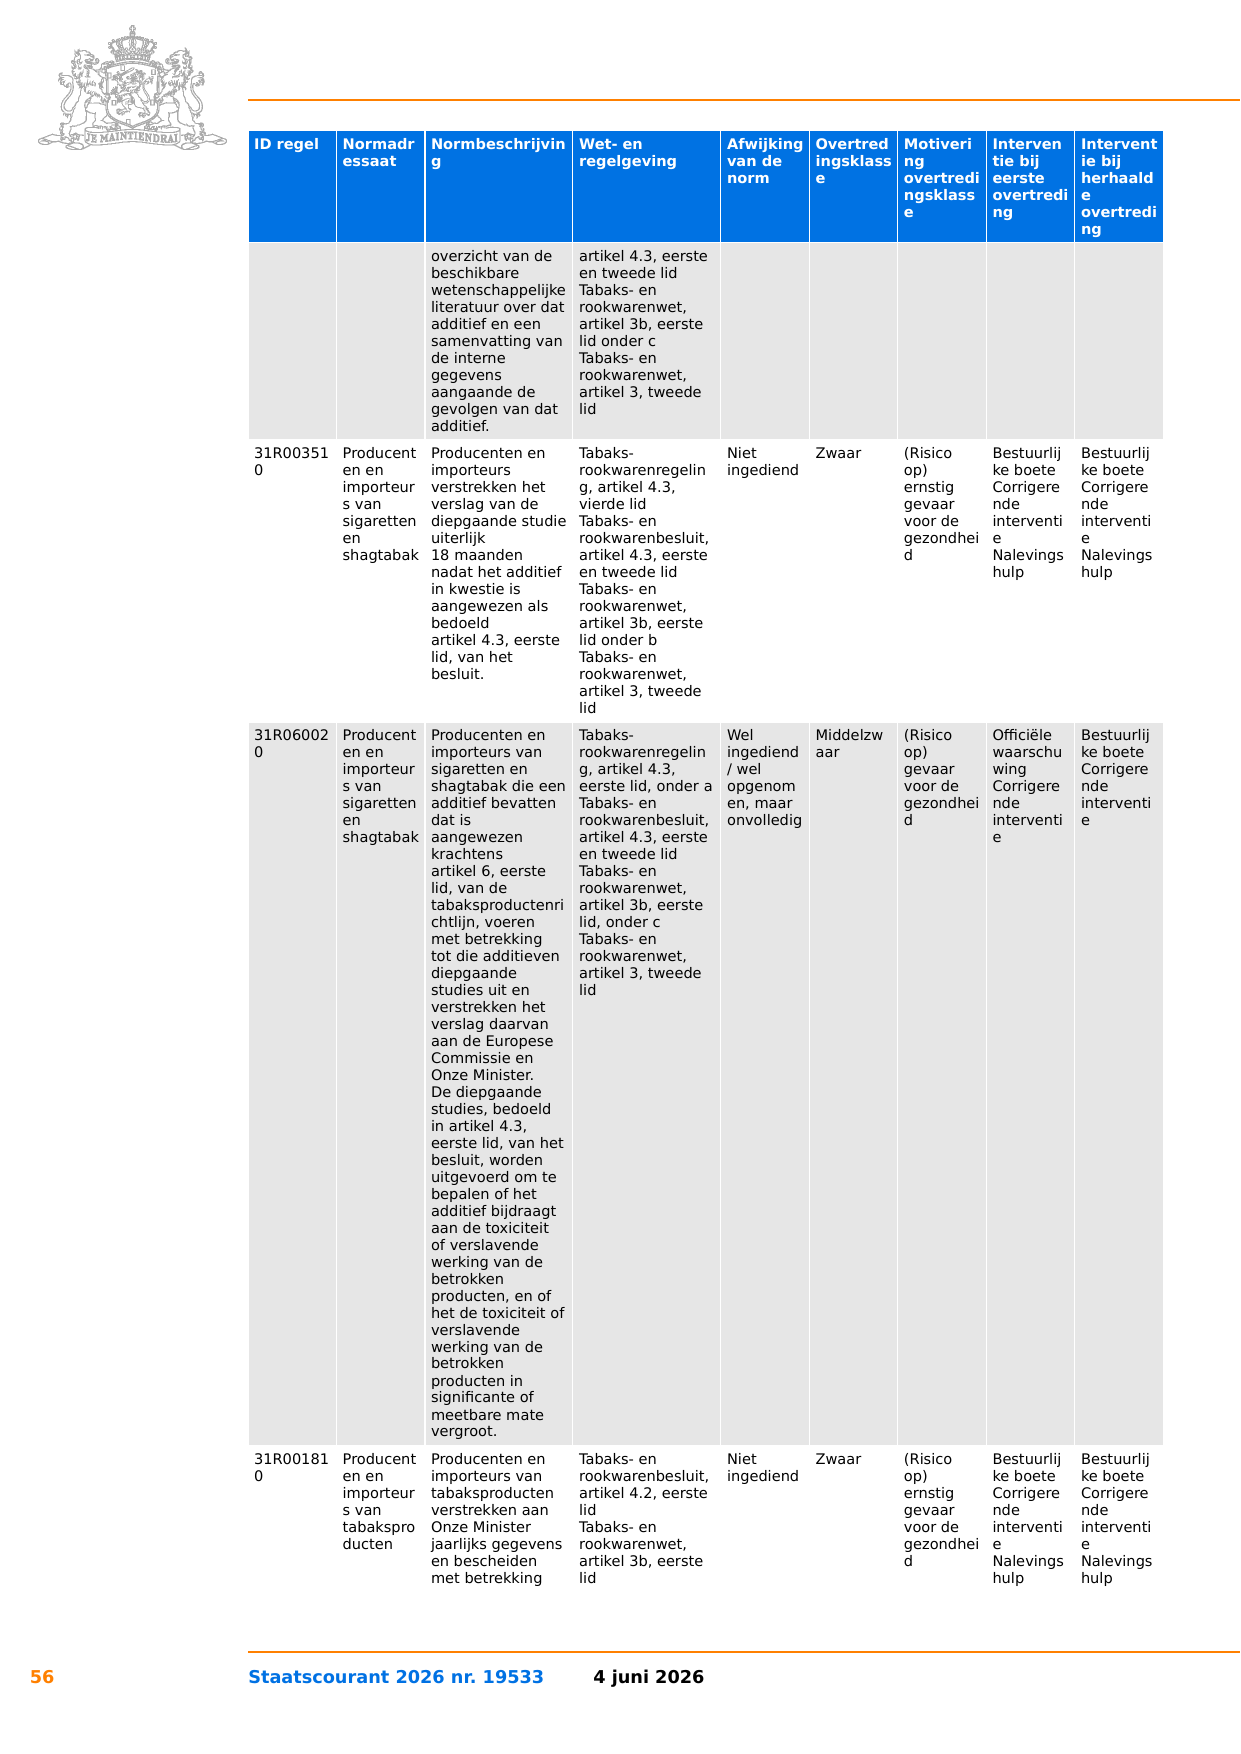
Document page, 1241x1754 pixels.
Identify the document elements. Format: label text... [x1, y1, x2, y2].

table_cell Middelzwaar [810, 723, 897, 1445]
table_cell Producenten en importeurs van sigaretten en shagtabak [337, 723, 424, 1445]
table_cell artikel 4.3, eerste en tweede lid Tabaks- en rookwarenwet, artikel 3b, eerste lid onder c Tabaks- en rookwarenwet, artikel 3, tweede lid [573, 243, 720, 439]
table_cell Producenten en importeurs van sigaretten en shagtabak die een additief bevatten dat is aangewezen krachtens artikel 6, eerste lid, van de tabaksproductenrichtlijn, voeren met betrekking tot die additieven diepgaande studies uit en verstrekken het verslag daarvan aan de Europese Commissie en Onze Minister. De diepgaande studies, bedoeld in artikel 4.3, eerste lid, van het besluit, worden uitgevoerd om te bepalen of het additief bijdraagt aan de toxiciteit of verslavende werking van de betrokken producten, en of het de toxiciteit of verslavende werking van de betrokken producten in significante of meetbare mate vergroot. [426, 723, 572, 1445]
table_cell Tabaks- en rookwarenbesluit, artikel 4.2, eerste lid Tabaks- en rookwarenwet, artikel 3b, eerste lid [573, 1446, 720, 1591]
table_cell [337, 243, 424, 439]
table_cell Bestuurlijke boete Corrigerende interventie Nalevingshulp [987, 440, 1074, 721]
table_header Normadressaat [337, 131, 424, 242]
table_cell Niet ingediend [721, 440, 809, 721]
table_cell Zwaar [810, 440, 897, 721]
table_cell (Risico op) ernstig gevaar voor de gezondheid [898, 1446, 986, 1591]
table_cell Producenten en importeurs van tabaksproducten [337, 1446, 424, 1591]
table_header Normbeschrijving [426, 131, 572, 242]
table_header ID regel [249, 131, 336, 242]
table_cell Bestuurlijke boete Corrigerende interventie Nalevingshulp [987, 1446, 1074, 1591]
table_cell [898, 243, 986, 439]
table_header Interventie bij eerste overtreding [987, 131, 1074, 242]
table_cell [987, 243, 1074, 439]
table_header Overtredingsklasse [810, 131, 897, 242]
table_cell Wel ingediend / wel opgenomen, maar onvolledig [721, 723, 809, 1445]
table_cell (Risico op) gevaar voor de gezondheid [898, 723, 986, 1445]
table_cell [810, 243, 897, 439]
table_cell Producenten en importeurs van tabaksproducten verstrekken aan Onze Minister jaarlijks gegevens en bescheiden met betrekking [426, 1446, 572, 1591]
table_cell 31R060020 [249, 723, 336, 1445]
picture [38, 25, 227, 150]
table_cell Zwaar [810, 1446, 897, 1591]
table_header Motivering overtredingsklasse [898, 131, 986, 242]
table_header Wet- en regelgeving [573, 131, 720, 242]
table_cell [1075, 243, 1163, 439]
table_cell Bestuurlijke boete Corrigerende interventie Nalevingshulp [1075, 440, 1163, 721]
table_cell overzicht van de beschikbare wetenschappelijke literatuur over dat additief en een samenvatting van de interne gegevens aangaande de gevolgen van dat additief. [426, 243, 572, 439]
table_cell Producenten en importeurs van sigaretten en shagtabak [337, 440, 424, 721]
table_cell Officiële waarschuwing Corrigerende interventie [987, 723, 1074, 1445]
table_cell Bestuurlijke boete Corrigerende interventie Nalevingshulp [1075, 1446, 1163, 1591]
table_header Afwijking van de norm [721, 131, 809, 242]
table_cell Niet ingediend [721, 1446, 809, 1591]
table_cell Producenten en importeurs verstrekken het verslag van de diepgaande studie uiterlijk 18 maanden nadat het additief in kwestie is aangewezen als bedoeld artikel 4.3, eerste lid, van het besluit. [426, 440, 572, 721]
table_cell (Risico op) ernstig gevaar voor de gezondheid [898, 440, 986, 721]
table_cell 31R001810 [249, 1446, 336, 1591]
table_cell Tabaks- rookwarenregeling, artikel 4.3, eerste lid, onder a Tabaks- en rookwarenbesluit, artikel 4.3, eerste en tweede lid Tabaks- en rookwarenwet, artikel 3b, eerste lid, onder c Tabaks- en rookwarenwet, artikel 3, tweede lid [573, 723, 720, 1445]
table_cell Bestuurlijke boete Corrigerende interventie [1075, 723, 1163, 1445]
table_cell 31R003510 [249, 440, 336, 721]
table_cell Tabaks- rookwarenregeling, artikel 4.3, vierde lid Tabaks- en rookwarenbesluit, artikel 4.3, eerste en tweede lid Tabaks- en rookwarenwet, artikel 3b, eerste lid onder b Tabaks- en rookwarenwet, artikel 3, tweede lid [573, 440, 720, 721]
table_cell [249, 243, 336, 439]
table_cell [721, 243, 809, 439]
table_header Interventie bij herhaalde overtreding [1075, 131, 1163, 242]
